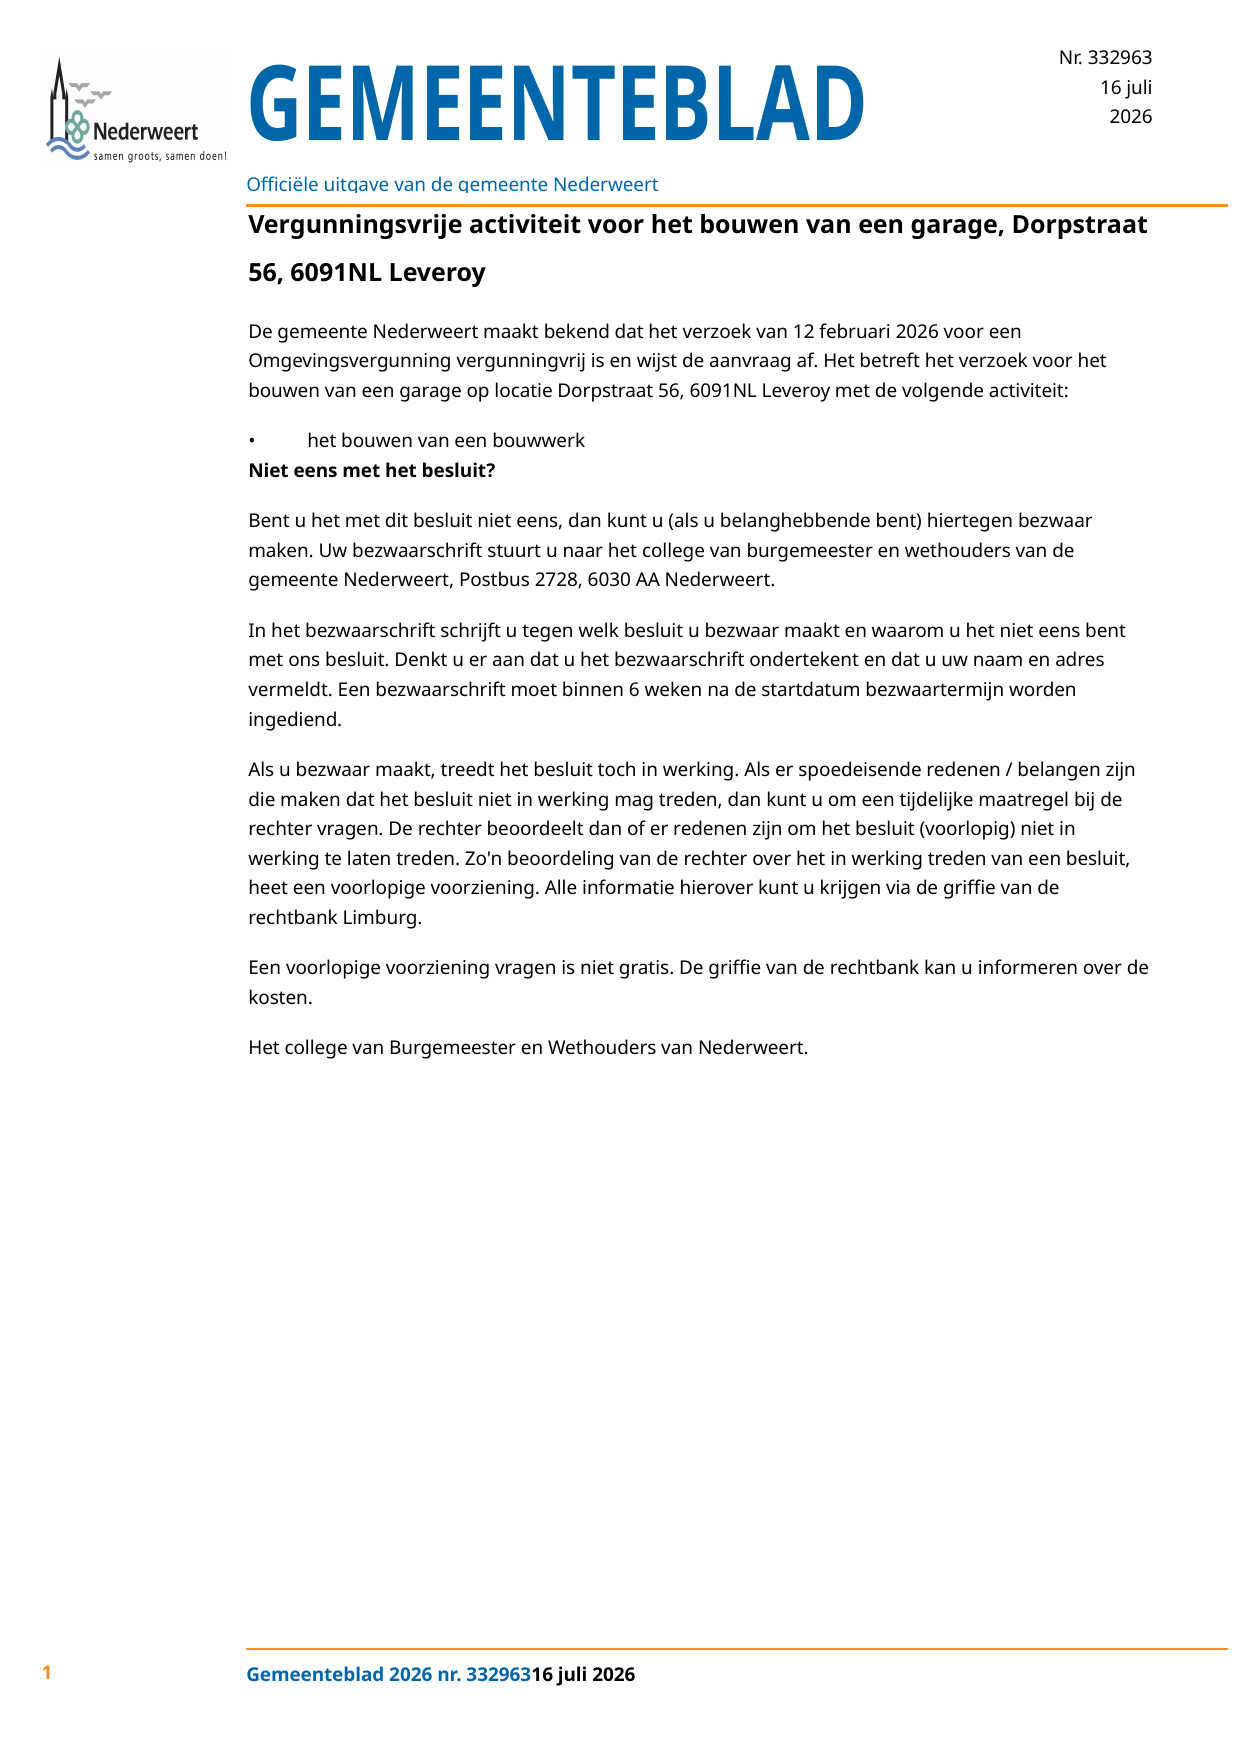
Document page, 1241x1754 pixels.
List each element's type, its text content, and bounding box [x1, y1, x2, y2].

text Vergunningsvrije activiteit voor het bouwen van een garage, Dorpstraat 56, 6091NL Leveroy [248, 207, 1152, 288]
text Niet eens met het besluit? [248, 457, 1152, 483]
text Het college van Burgemeester en Wethouders van Nederweert. [248, 1034, 1152, 1060]
text Als u bezwaar maakt, treedt het besluit toch in werking. Als er spoedeisende redenen / belangen zijn die maken dat het besluit niet in werking mag treden, dan kunt u om een tijdelijke maatregel bij de rechter vragen. De rechter beoordeelt dan of er redenen zijn om het besluit (voorlopig) niet in werking te laten treden. Zo'n beoordeling van de rechter over het in werking treden van een besluit, heet een voorlopige voorziening. Alle informatie hierover kunt u krijgen via de griffie van de rechtbank Limburg. [248, 756, 1152, 930]
list het bouwen van een bouwwerk [248, 427, 1152, 453]
picture [41, 47, 231, 172]
text Een voorlopige voorziening vragen is niet gratis. De griffie van de rechtbank kan u informeren over de kosten. [248, 954, 1152, 1010]
text De gemeente Nederweert maakt bekend dat het verzoek van 12 februari 2026 voor een Omgevingsvergunning vergunningvrij is en wijst de aanvraag af. Het betreft het verzoek voor het bouwen van een garage op locatie Dorpstraat 56, 6091NL Leveroy met de volgende activiteit: [248, 318, 1152, 403]
text Bent u het met dit besluit niet eens, dan kunt u (als u belanghebbende bent) hiertegen bezwaar maken. Uw bezwaarschrift stuurt u naar het college van burgemeester en wethouders van de gemeente Nederweert, Postbus 2728, 6030 AA Nederweert. [248, 507, 1152, 592]
text In het bezwaarschrift schrijft u tegen welk besluit u bezwaar maakt en waarom u het niet eens bent met ons besluit. Denkt u er aan dat u het bezwaarschrift ondertekent en dat u uw naam en adres vermeldt. Een bezwaarschrift moet binnen 6 weken na de startdatum bezwaartermijn worden ingediend. [248, 617, 1152, 732]
